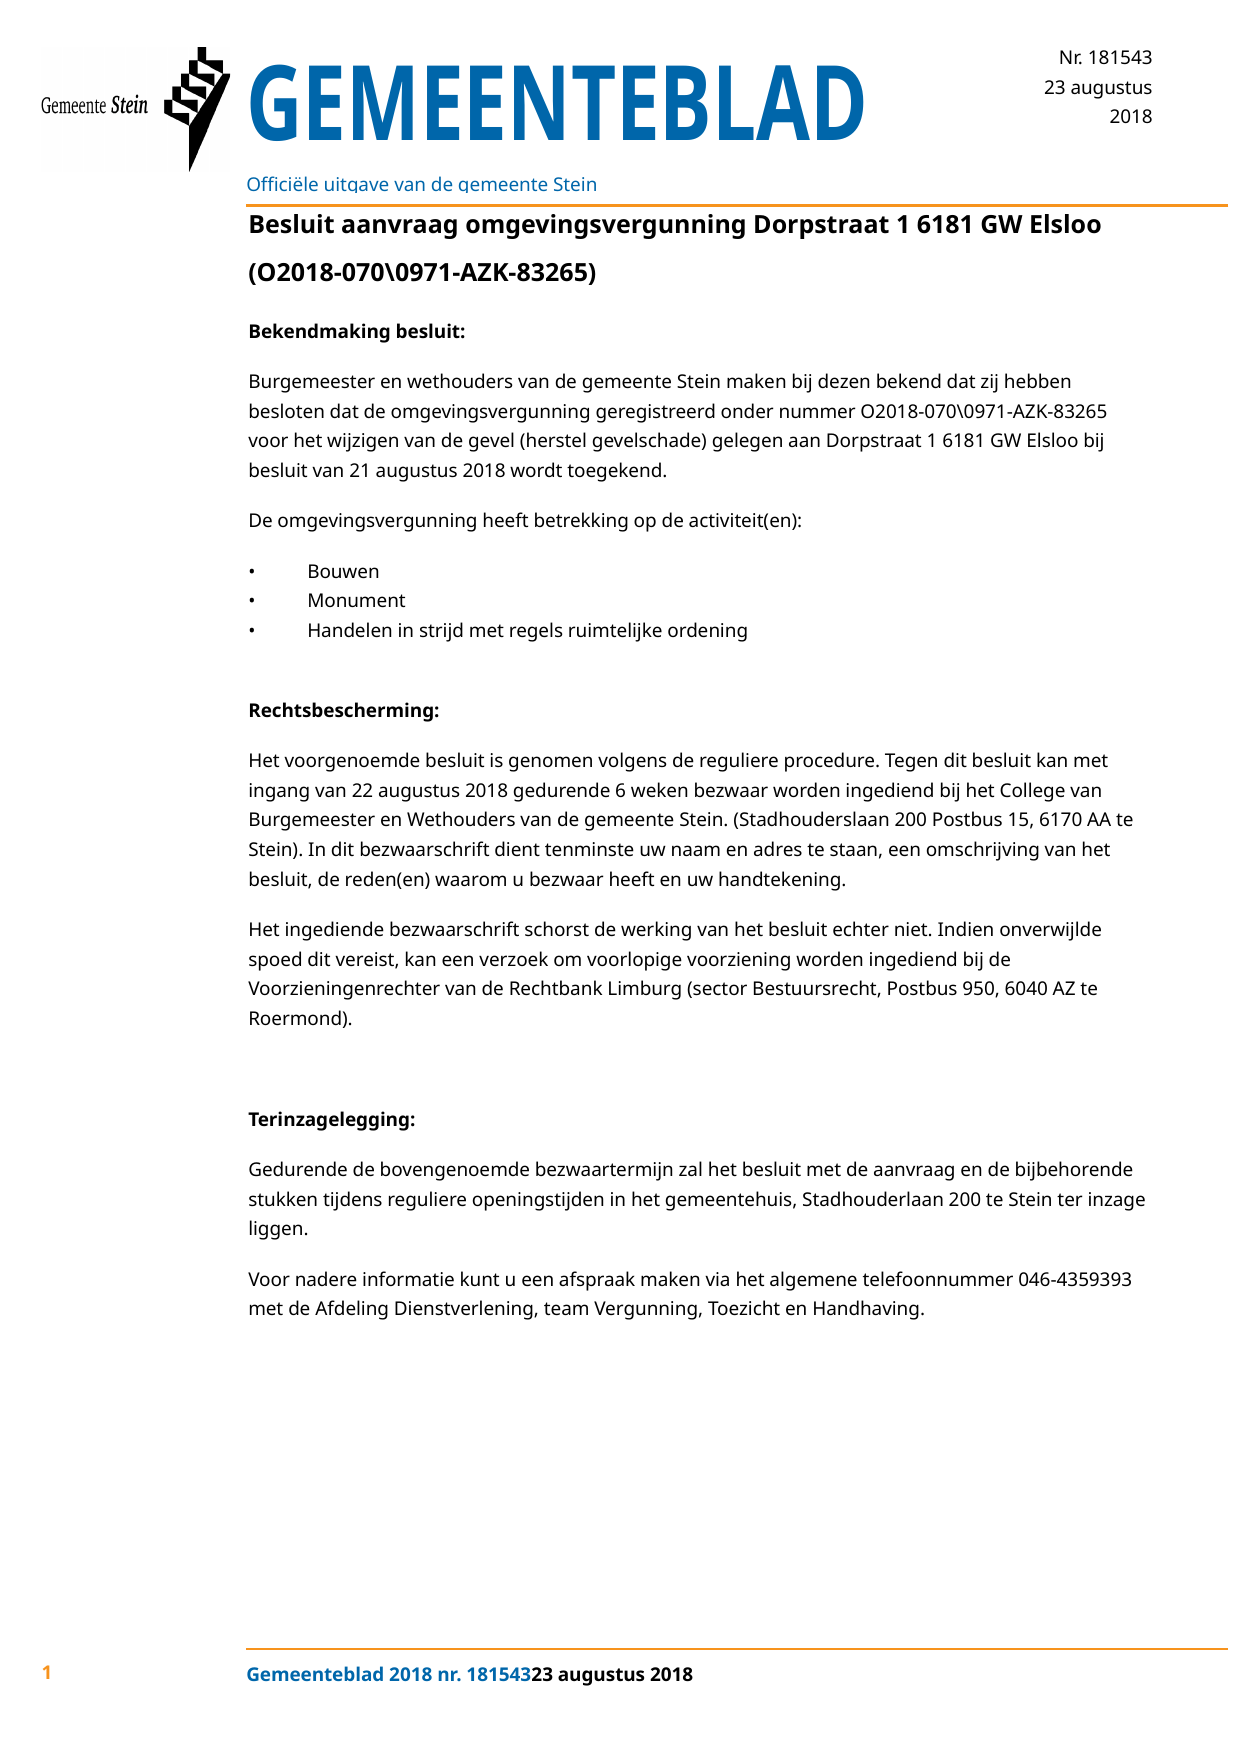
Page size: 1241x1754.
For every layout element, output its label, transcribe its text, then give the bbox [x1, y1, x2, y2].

text Burgemeester en wethouders van de gemeente Stein maken bij dezen bekend dat zij hebben besloten dat de omgevingsvergunning geregistreerd onder nummer O2018-070\0971-AZK-83265 voor het wijzigen van de gevel (herstel gevelschade) gelegen aan Dorpstraat 1 6181 GW Elsloo bij besluit van 21 augustus 2018 wordt toegekend. [248, 368, 1152, 483]
text Het voorgenoemde besluit is genomen volgens de reguliere procedure. Tegen dit besluit kan met ingang van 22 augustus 2018 gedurende 6 weken bezwaar worden ingediend bij het College van Burgemeester en Wethouders van de gemeente Stein. (Stadhouderslaan 200 Postbus 15, 6170 AA te Stein). In dit bezwaarschrift dient tenminste uw naam en adres te staan, een omschrijving van het besluit, de reden(en) waarom u bezwaar heeft en uw handtekening. [248, 747, 1152, 892]
text Het ingediende bezwaarschrift schorst de werking van het besluit echter niet. Indien onverwijlde spoed dit vereist, kan een verzoek om voorlopige voorziening worden ingediend bij de Voorzieningenrechter van de Rechtbank Limburg (sector Bestuursrecht, Postbus 950, 6040 AZ te Roermond). [248, 916, 1152, 1031]
text Terinzagelegging: [248, 1106, 1152, 1132]
list Bouwen [248, 558, 1152, 584]
list Monument [248, 587, 1152, 613]
text Bekendmaking besluit: [248, 318, 1152, 344]
list Handelen in strijd met regels ruimtelijke ordening [248, 617, 1152, 643]
picture [41, 47, 231, 172]
text De omgevingsvergunning heeft betrekking op de activiteit(en): [248, 507, 1152, 533]
text Gedurende de bovengenoemde bezwaartermijn zal het besluit met de aanvraag en de bijbehorende stukken tijdens reguliere openingstijden in het gemeentehuis, Stadhouderlaan 200 te Stein ter inzage liggen. [248, 1156, 1152, 1241]
text Rechtsbescherming: [248, 697, 1152, 723]
text Voor nadere informatie kunt u een afspraak maken via het algemene telefoonnummer 046-4359393 met de Afdeling Dienstverlening, team Vergunning, Toezicht en Handhaving. [248, 1266, 1152, 1321]
text Besluit aanvraag omgevingsvergunning Dorpstraat 1 6181 GW Elsloo (O2018-070\0971-AZK-83265) [248, 207, 1152, 288]
